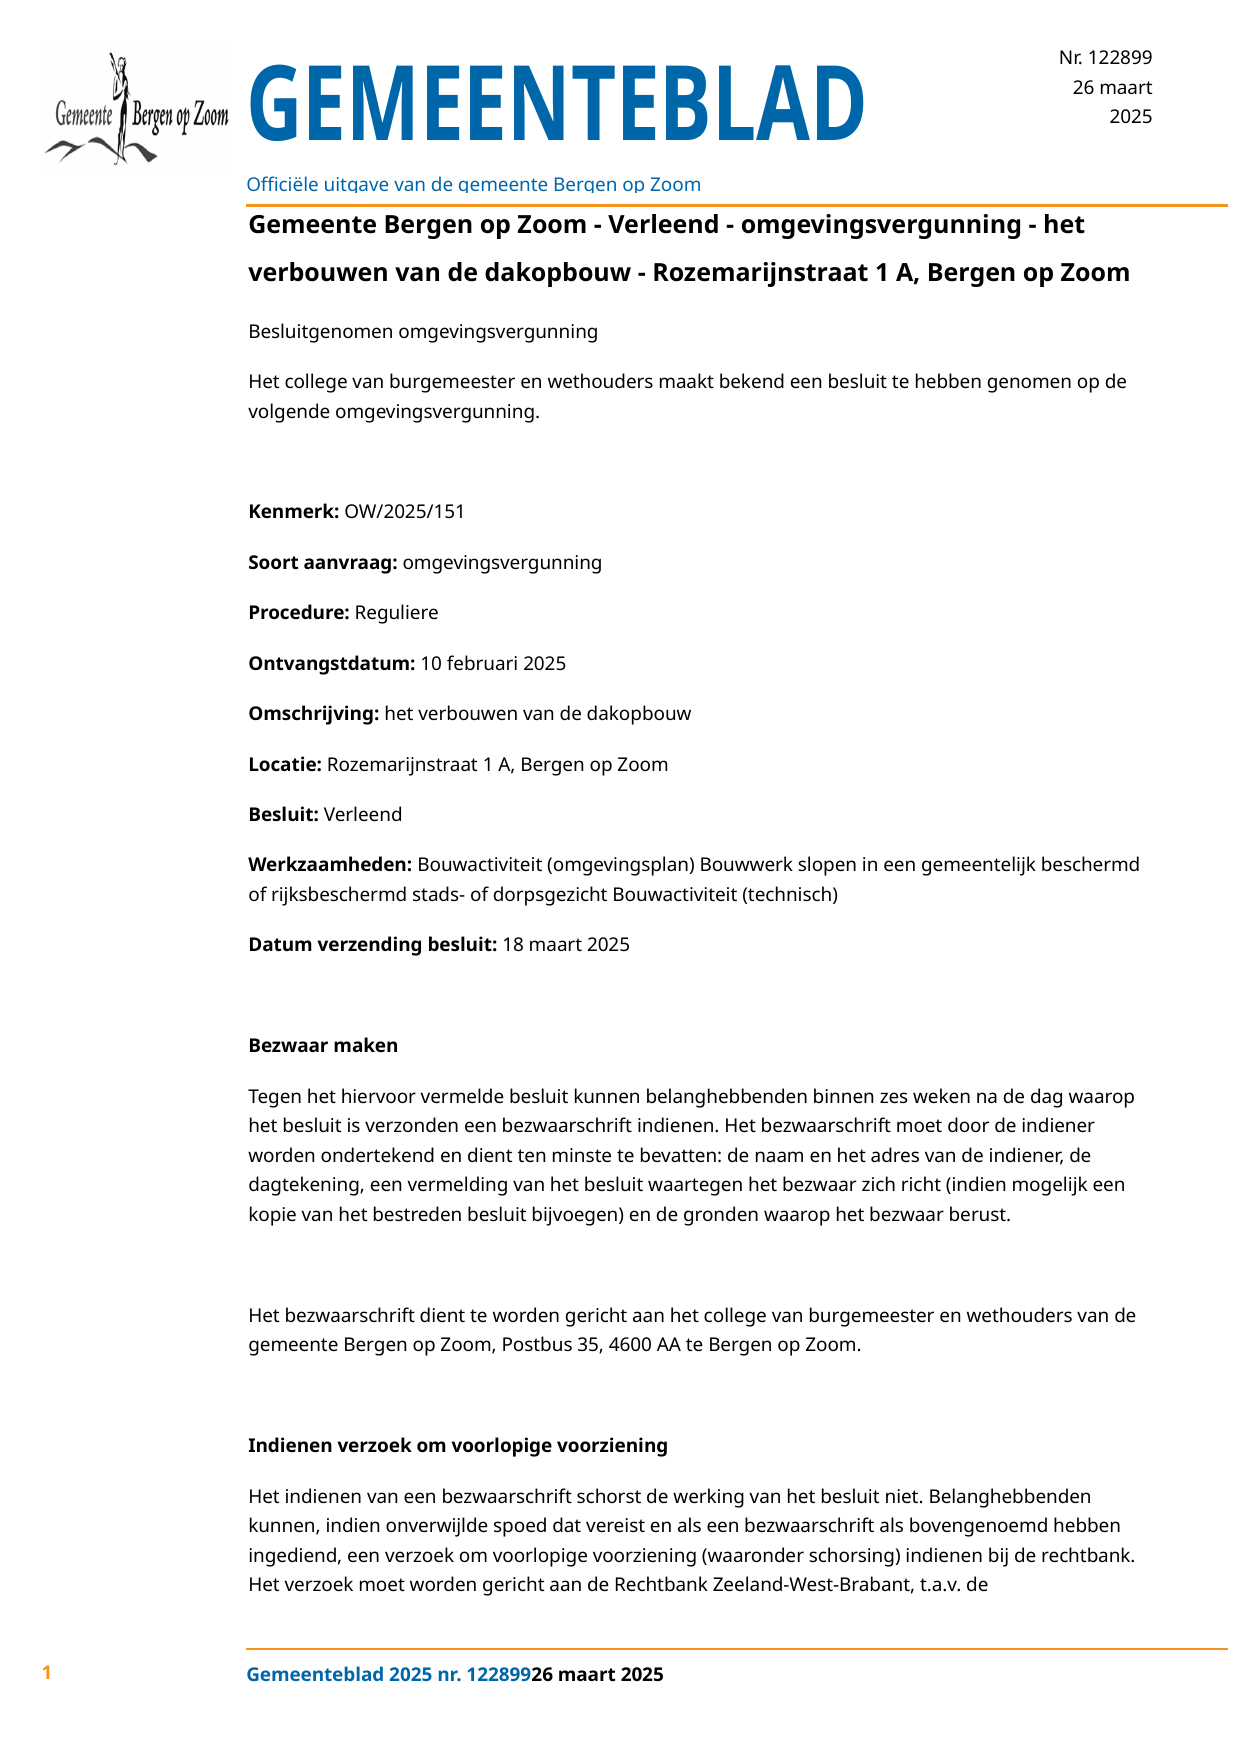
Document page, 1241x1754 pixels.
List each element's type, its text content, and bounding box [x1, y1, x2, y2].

text Indienen verzoek om voorlopige voorziening [248, 1432, 1152, 1458]
text Gemeente Bergen op Zoom - Verleend - omgevingsvergunning - het verbouwen van de dakopbouw - Rozemarijnstraat 1 A, Bergen op Zoom [248, 207, 1152, 288]
text Tegen het hiervoor vermelde besluit kunnen belanghebbenden binnen zes weken na de dag waarop het besluit is verzonden een bezwaarschrift indienen. Het bezwaarschrift moet door de indiener worden ondertekend en dient ten minste te bevatten: de naam en het adres van de indiener, de dagtekening, een vermelding van het besluit waartegen het bezwaar zich richt (indien mogelijk een kopie van het bestreden besluit bijvoegen) en de gronden waarop het bezwaar berust. [248, 1083, 1152, 1227]
text Kenmerk: OW/2025/151 [248, 499, 1152, 524]
text Het bezwaarschrift dient te worden gericht aan het college van burgemeester en wethouders van de gemeente Bergen op Zoom, Postbus 35, 4600 AA te Bergen op Zoom. [248, 1302, 1152, 1357]
text Besluit: Verleend [248, 801, 1152, 827]
text Werkzaamheden: Bouwactiviteit (omgevingsplan) Bouwwerk slopen in een gemeentelijk beschermd of rijksbeschermd stads- of dorpsgezicht Bouwactiviteit (technisch) [248, 852, 1152, 907]
text Het indienen van een bezwaarschrift schorst de werking van het besluit niet. Belanghebbenden kunnen, indien onverwijlde spoed dat vereist en als een bezwaarschrift als bovengenoemd hebben ingediend, een verzoek om voorlopige voorziening (waaronder schorsing) indienen bij de rechtbank. Het verzoek moet worden gericht aan de Rechtbank Zeeland-West-Brabant, t.a.v. de [248, 1483, 1152, 1597]
text Locatie: Rozemarijnstraat 1 A, Bergen op Zoom [248, 751, 1152, 777]
text Besluitgenomen omgevingsvergunning [248, 318, 1152, 344]
text Procedure: Reguliere [248, 599, 1152, 625]
picture [41, 47, 231, 172]
text Bezwaar maken [248, 1032, 1152, 1058]
text Omschrijving: het verbouwen van de dakopbouw [248, 700, 1152, 726]
text Het college van burgemeester en wethouders maakt bekend een besluit te hebben genomen op de volgende omgevingsvergunning. [248, 368, 1152, 424]
text Soort aanvraag: omgevingsvergunning [248, 549, 1152, 575]
text Datum verzending besluit: 18 maart 2025 [248, 932, 1152, 957]
text Ontvangstdatum: 10 februari 2025 [248, 650, 1152, 676]
